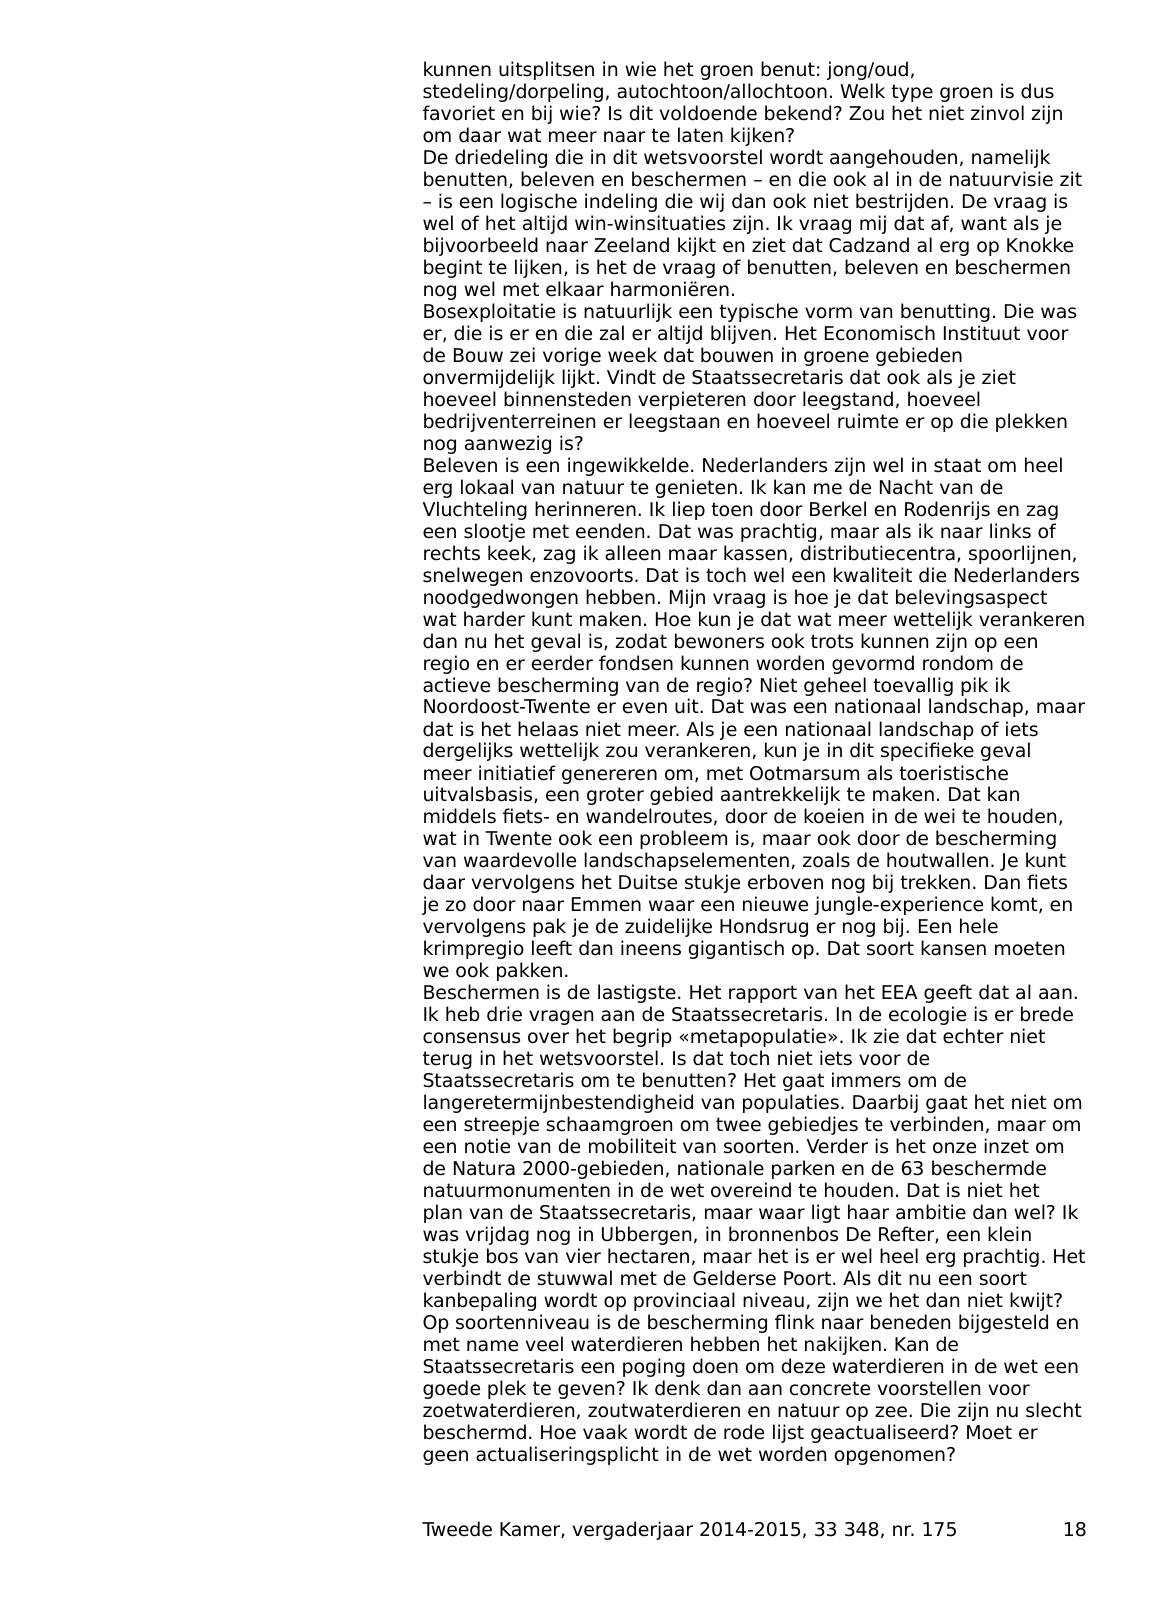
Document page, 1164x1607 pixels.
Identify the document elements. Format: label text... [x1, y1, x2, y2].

text Beschermen is de lastigste. Het rapport van het EEA geeft dat al aan. Ik heb drie vragen aan de Staatssecretaris. In de ecologie is er brede consensus over het begrip «metapopulatie». Ik zie dat echter niet terug in het wetsvoorstel. Is dat toch niet iets voor de Staatssecretaris om te benutten? Het gaat immers om de langeretermijnbestendigheid van populaties. Daarbij gaat het niet om een streepje schaamgroen om twee gebiedjes te verbinden, maar om een notie van de mobiliteit van soorten. Verder is het onze inzet om de Natura 2000-gebieden, nationale parken en de 63 beschermde natuurmonumenten in de wet overeind te houden. Dat is niet het plan van de Staatssecretaris, maar waar ligt haar ambitie dan wel? Ik was vrijdag nog in Ubbergen, in bronnenbos De Refter, een klein stukje bos van vier hectaren, maar het is er wel heel erg prachtig. Het verbindt de stuwwal met de Gelderse Poort. Als dit nu een soort kanbepaling wordt op provinciaal niveau, zijn we het dan niet kwijt? [422, 982, 1087, 1312]
text kunnen uitsplitsen in wie het groen benut: jong/oud, stedeling/dorpeling, autochtoon/allochtoon. Welk type groen is dus favoriet en bij wie? Is dit voldoende bekend? Zou het niet zinvol zijn om daar wat meer naar te laten kijken? [422, 59, 1087, 147]
text Bosexploitatie is natuurlijk een typische vorm van benutting. Die was er, die is er en die zal er altijd blijven. Het Economisch Instituut voor de Bouw zei vorige week dat bouwen in groene gebieden onvermijdelijk lijkt. Vindt de Staatssecretaris dat ook als je ziet hoeveel binnensteden verpieteren door leegstand, hoeveel bedrijventerreinen er leegstaan en hoeveel ruimte er op die plekken nog aanwezig is? [422, 301, 1087, 455]
text Op soortenniveau is de bescherming flink naar beneden bijgesteld en met name veel waterdieren hebben het nakijken. Kan de Staatssecretaris een poging doen om deze waterdieren in de wet een goede plek te geven? Ik denk dan aan concrete voorstellen voor zoetwaterdieren, zoutwaterdieren en natuur op zee. Die zijn nu slecht beschermd. Hoe vaak wordt de rode lijst geactualiseerd? Moet er geen actualiseringsplicht in de wet worden opgenomen? [422, 1312, 1087, 1466]
text Beleven is een ingewikkelde. Nederlanders zijn wel in staat om heel erg lokaal van natuur te genieten. Ik kan me de Nacht van de Vluchteling herinneren. Ik liep toen door Berkel en Rodenrijs en zag een slootje met eenden. Dat was prachtig, maar als ik naar links of rechts keek, zag ik alleen maar kassen, distributiecentra, spoorlijnen, snelwegen enzovoorts. Dat is toch wel een kwaliteit die Nederlanders noodgedwongen hebben. Mijn vraag is hoe je dat belevingsaspect wat harder kunt maken. Hoe kun je dat wat meer wettelijk verankeren dan nu het geval is, zodat bewoners ook trots kunnen zijn op een regio en er eerder fondsen kunnen worden gevormd rondom de actieve bescherming van de regio? Niet geheel toevallig pik ik Noordoost-Twente er even uit. Dat was een nationaal landschap, maar dat is het helaas niet meer. Als je een nationaal landschap of iets dergelijks wettelijk zou verankeren, kun je in dit specifieke geval meer initiatief genereren om, met Ootmarsum als toeristische uitvalsbasis, een groter gebied aantrekkelijk te maken. Dat kan middels fiets- en wandelroutes, door de koeien in de wei te houden, wat in Twente ook een probleem is, maar ook door de bescherming van waardevolle landschapselementen, zoals de houtwallen. Je kunt daar vervolgens het Duitse stukje erboven nog bij trekken. Dan fiets je zo door naar Emmen waar een nieuwe jungle-experience komt, en vervolgens pak je de zuidelijke Hondsrug er nog bij. Een hele krimpregio leeft dan ineens gigantisch op. Dat soort kansen moeten we ook pakken. [422, 455, 1087, 982]
text De driedeling die in dit wetsvoorstel wordt aangehouden, namelijk benutten, beleven en beschermen – en die ook al in de natuurvisie zit – is een logische indeling die wij dan ook niet bestrijden. De vraag is wel of het altijd win-winsituaties zijn. Ik vraag mij dat af, want als je bijvoorbeeld naar Zeeland kijkt en ziet dat Cadzand al erg op Knokke begint te lijken, is het de vraag of benutten, beleven en beschermen nog wel met elkaar harmoniëren. [422, 147, 1087, 301]
